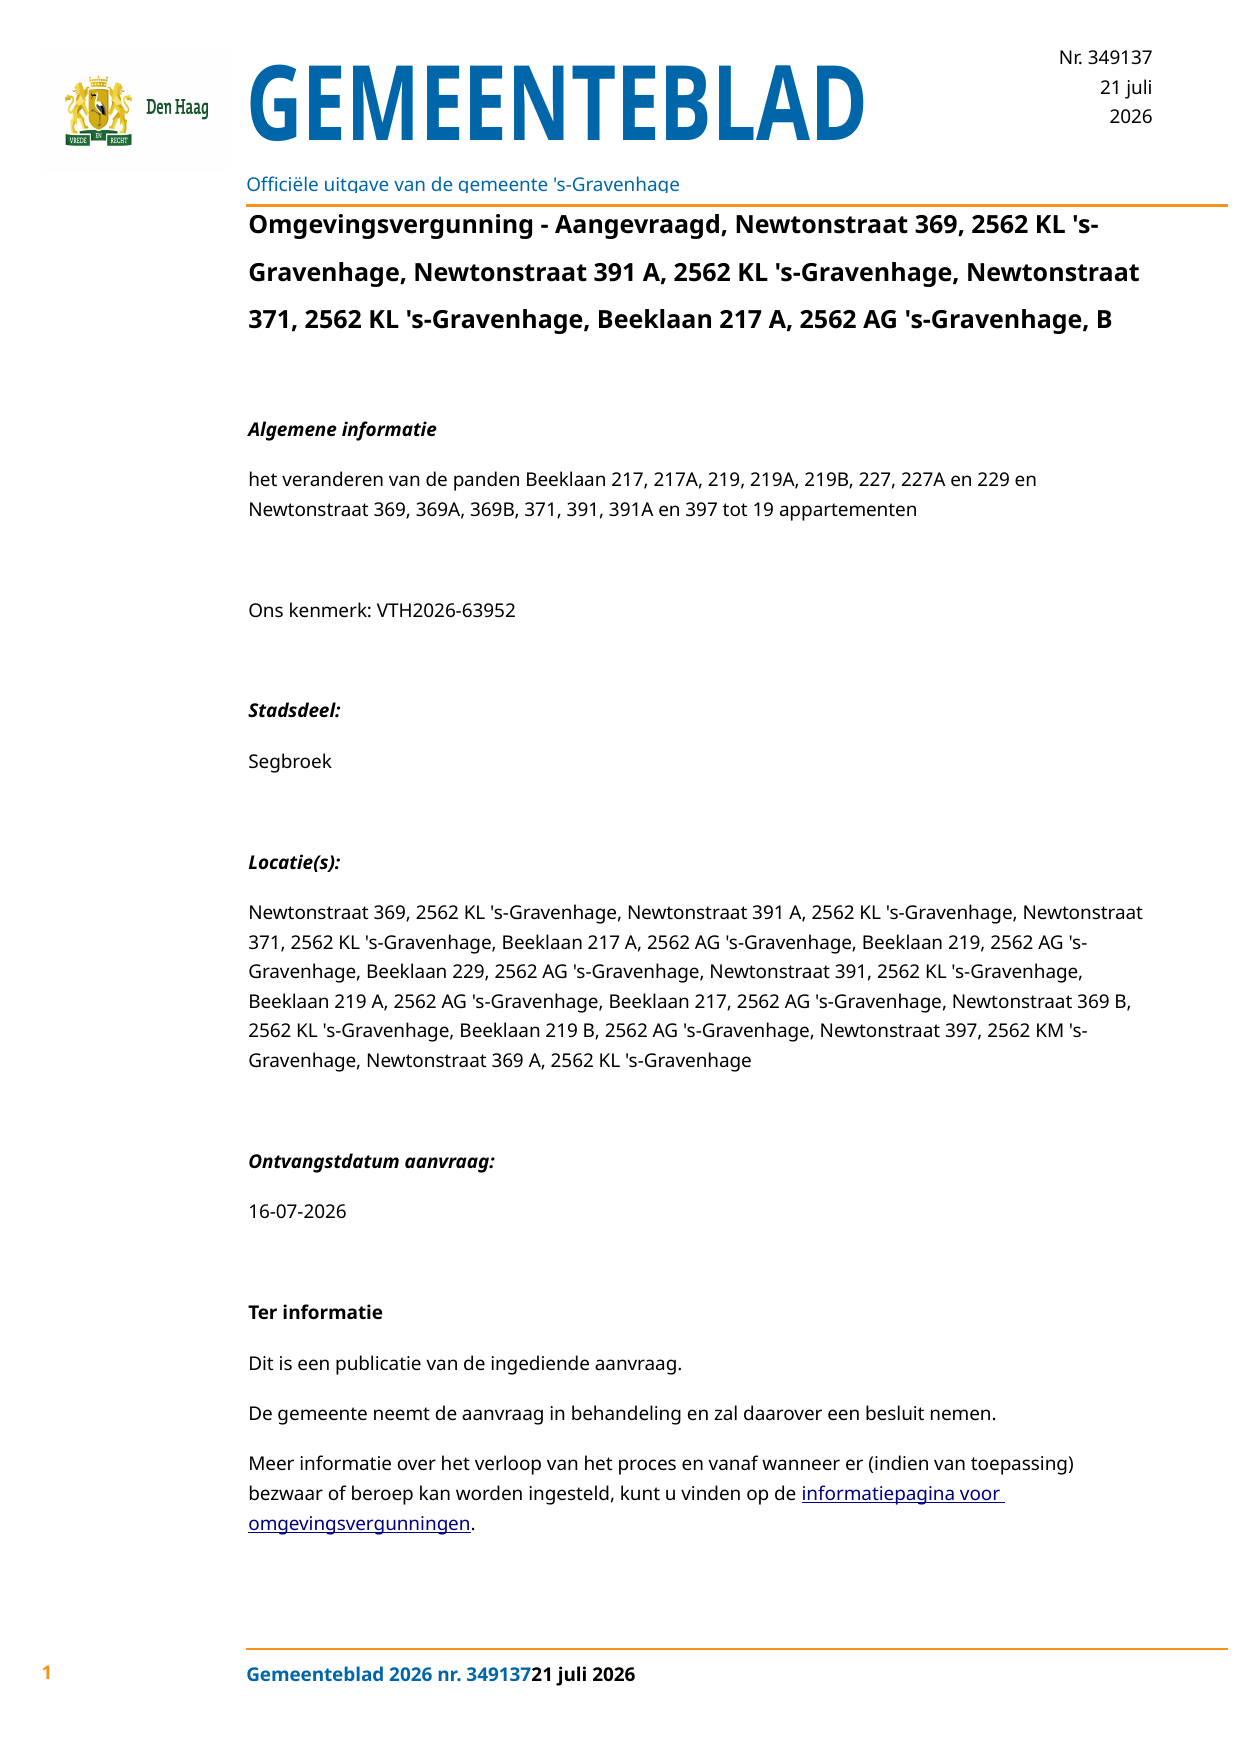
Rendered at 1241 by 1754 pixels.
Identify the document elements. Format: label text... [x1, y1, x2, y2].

text Algemene informatie [248, 416, 1152, 442]
text 16-07-2026 [248, 1198, 1152, 1224]
text het veranderen van de panden Beeklaan 217, 217A, 219, 219A, 219B, 227, 227A en 229 en Newtonstraat 369, 369A, 369B, 371, 391, 391A en 397 tot 19 appartementen [248, 466, 1152, 522]
text De gemeente neemt de aanvraag in behandeling en zal daarover een besluit nemen. [248, 1400, 1152, 1426]
picture [41, 47, 231, 172]
text Dit is een publicatie van de ingediende aanvraag. [248, 1350, 1152, 1375]
text Ontvangstdatum aanvraag: [248, 1148, 1152, 1174]
text Newtonstraat 369, 2562 KL 's-Gravenhage, Newtonstraat 391 A, 2562 KL 's-Gravenhage, Newtonstraat 371, 2562 KL 's-Gravenhage, Beeklaan 217 A, 2562 AG 's-Gravenhage, Beeklaan 219, 2562 AG 's-Gravenhage, Beeklaan 229, 2562 AG 's-Gravenhage, Newtonstraat 391, 2562 KL 's-Gravenhage, Beeklaan 219 A, 2562 AG 's-Gravenhage, Beeklaan 217, 2562 AG 's-Gravenhage, Newtonstraat 369 B, 2562 KL 's-Gravenhage, Beeklaan 219 B, 2562 AG 's-Gravenhage, Newtonstraat 397, 2562 KM 's-Gravenhage, Newtonstraat 369 A, 2562 KL 's-Gravenhage [248, 899, 1152, 1073]
text Ons kenmerk: VTH2026-63952 [248, 597, 1152, 622]
text Segbroek [248, 748, 1152, 774]
text Ter informatie [248, 1299, 1152, 1325]
text Meer informatie over het verloop van het proces en vanaf wanneer er (indien van toepassing) bezwaar of beroep kan worden ingesteld, kunt u vinden op de informatiepagina voor omgevingsvergunningen. [248, 1451, 1152, 1535]
text Omgevingsvergunning - Aangevraagd, Newtonstraat 369, 2562 KL 's-Gravenhage, Newtonstraat 391 A, 2562 KL 's-Gravenhage, Newtonstraat 371, 2562 KL 's-Gravenhage, Beeklaan 217 A, 2562 AG 's-Gravenhage, B [248, 207, 1152, 336]
text Stadsdeel: [248, 698, 1152, 723]
text Locatie(s): [248, 849, 1152, 874]
